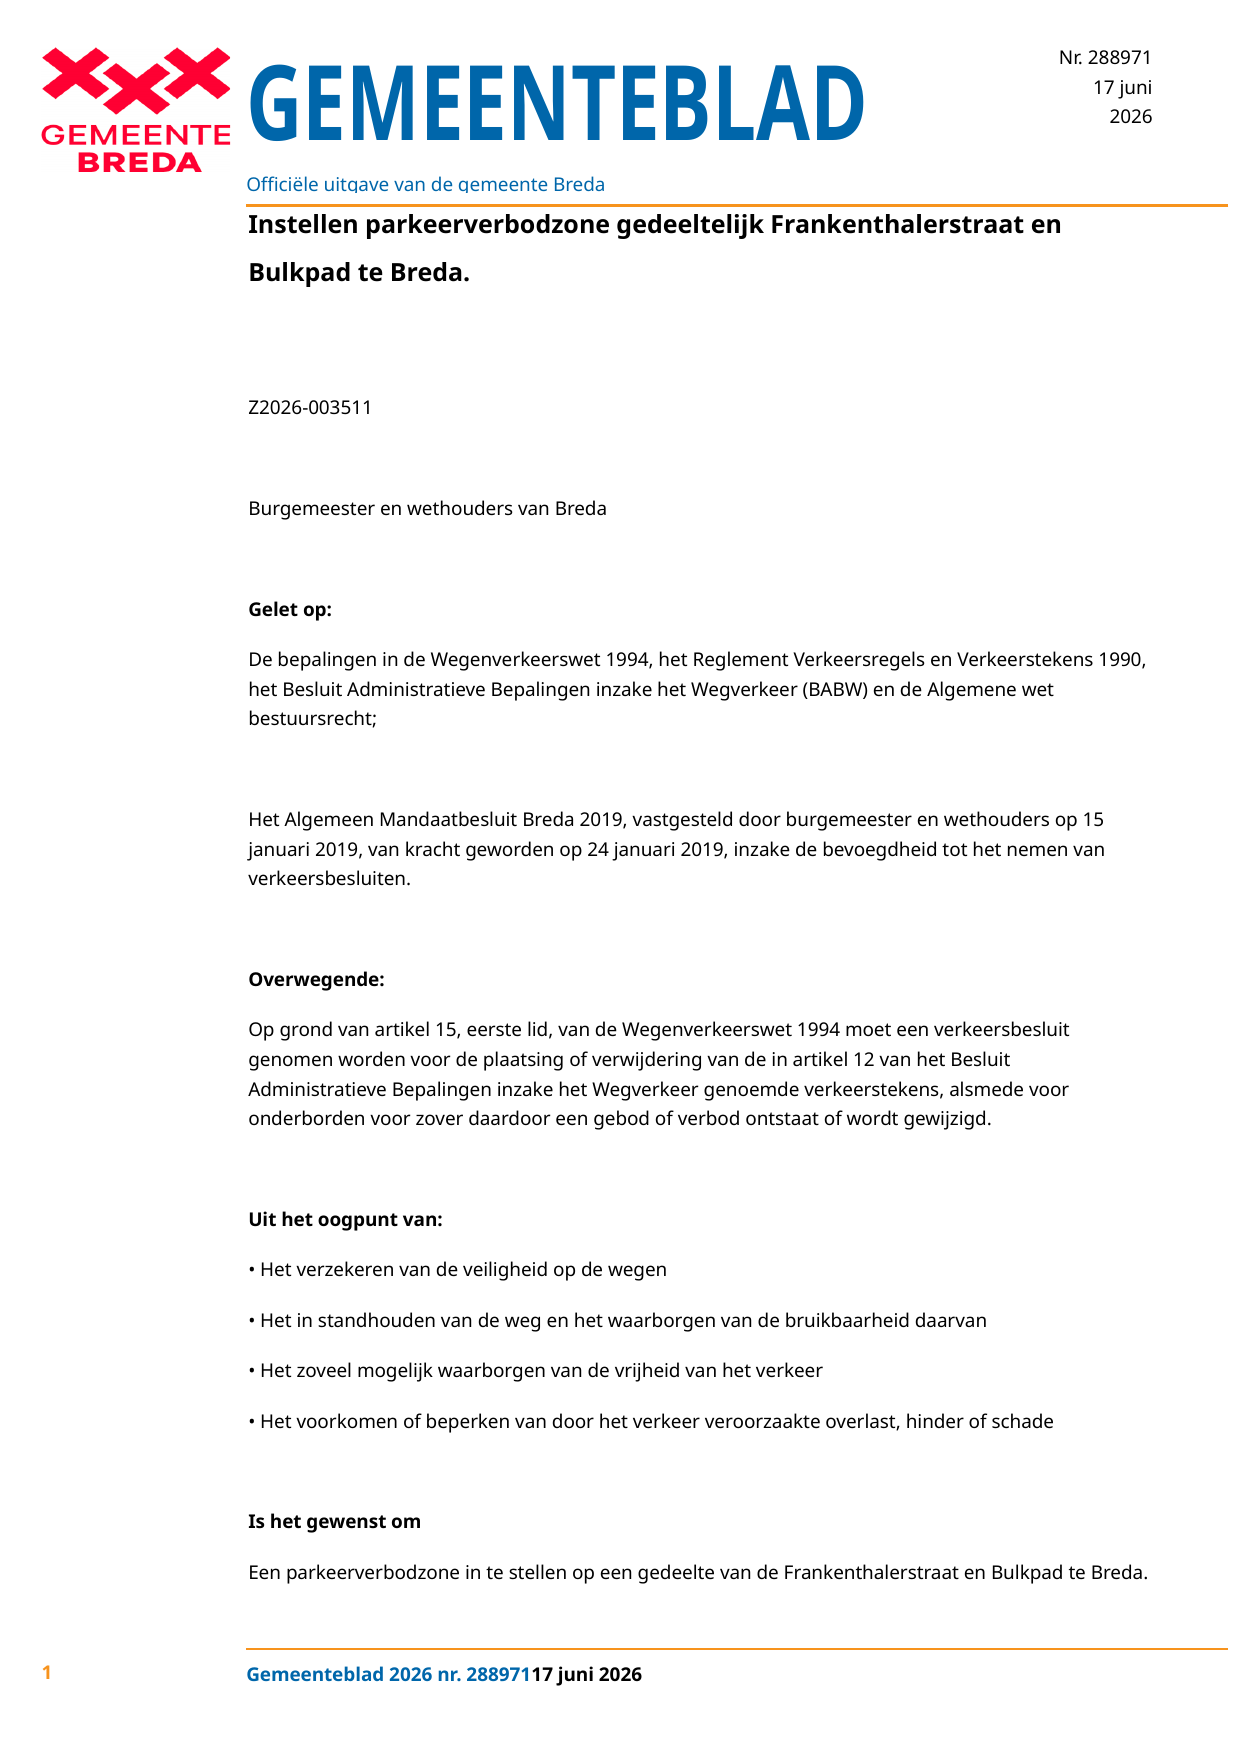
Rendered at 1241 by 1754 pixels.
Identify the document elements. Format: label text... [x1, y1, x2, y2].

text Overwegende: [248, 966, 1152, 992]
text Het Algemeen Mandaatbesluit Breda 2019, vastgesteld door burgemeester en wethouders op 15 januari 2019, van kracht geworden op 24 januari 2019, inzake de bevoegdheid tot het nemen van verkeersbesluiten. [248, 806, 1152, 891]
text • Het in standhouden van de weg en het waarborgen van de bruikbaarheid daarvan [248, 1307, 1152, 1333]
text De bepalingen in de Wegenverkeerswet 1994, het Reglement Verkeersregels en Verkeerstekens 1990, het Besluit Administratieve Bepalingen inzake het Wegverkeer (BABW) en de Algemene wet bestuursrecht; [248, 646, 1152, 731]
text Een parkeerverbodzone in te stellen op een gedeelte van de Frankenthalerstraat en Bulkpad te Breda. [248, 1559, 1152, 1585]
text • Het voorkomen of beperken van door het verkeer veroorzaakte overlast, hinder of schade [248, 1408, 1152, 1433]
text Z2026-003511 [248, 394, 1152, 420]
text Burgemeester en wethouders van Breda [248, 495, 1152, 521]
text Uit het oogpunt van: [248, 1206, 1152, 1232]
text • Het zoveel mogelijk waarborgen van de vrijheid van het verkeer [248, 1357, 1152, 1383]
picture [41, 47, 231, 172]
text • Het verzekeren van de veiligheid op de wegen [248, 1257, 1152, 1282]
text Is het gewenst om [248, 1509, 1152, 1534]
text Op grond van artikel 15, eerste lid, van de Wegenverkeerswet 1994 moet een verkeersbesluit genomen worden voor de plaatsing of verwijdering van de in artikel 12 van het Besluit Administratieve Bepalingen inzake het Wegverkeer genoemde verkeerstekens, alsmede voor onderborden voor zover daardoor een gebod of verbod ontstaat of wordt gewijzigd. [248, 1017, 1152, 1131]
text Instellen parkeerverbodzone gedeeltelijk Frankenthalerstraat en Bulkpad te Breda. [248, 207, 1152, 288]
text Gelet op: [248, 596, 1152, 621]
